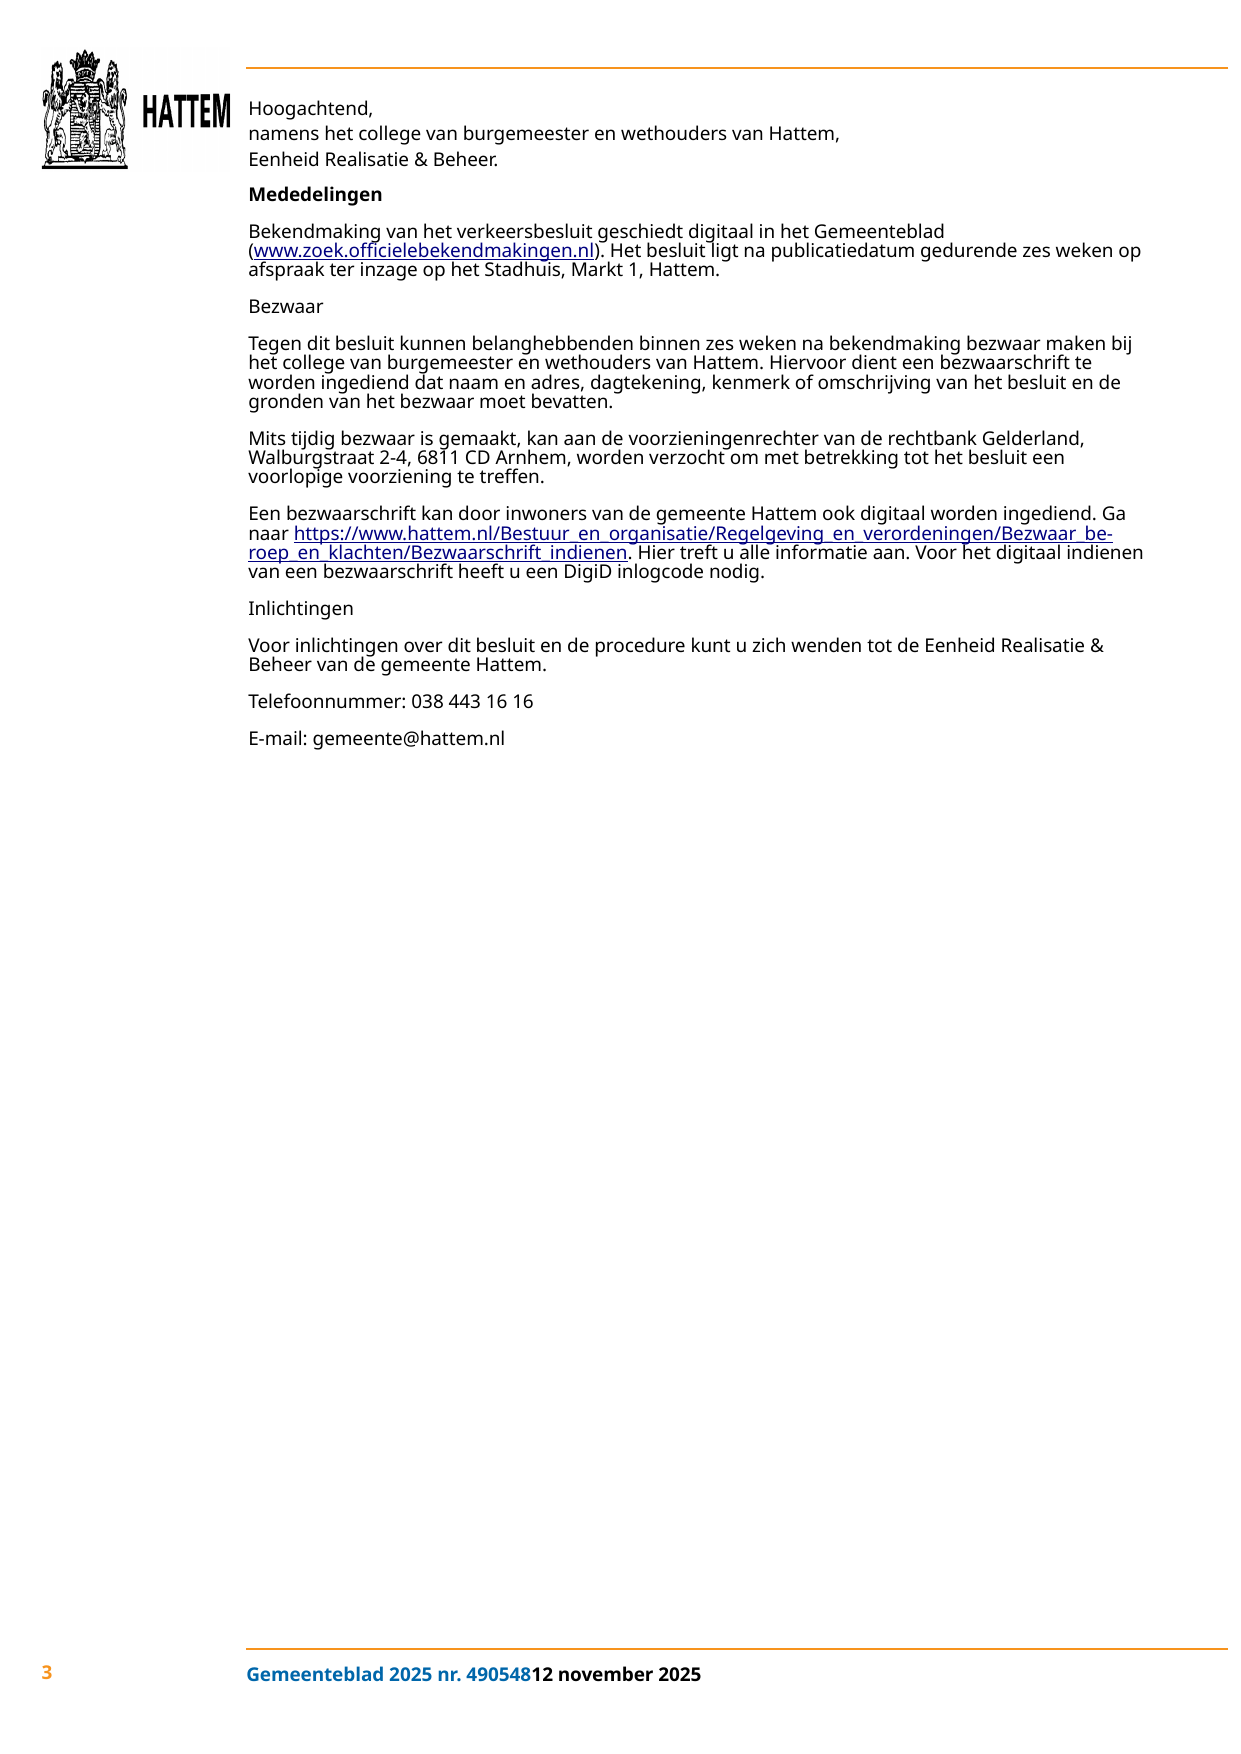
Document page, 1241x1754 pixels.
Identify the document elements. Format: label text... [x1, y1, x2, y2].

text Voor inlichtingen over dit besluit en de procedure kunt u zich wenden tot de Eenheid Realisatie & Beheer van de gemeente Hattem. [248, 637, 1152, 676]
text Telefoonnummer: 038 443 16 16 [248, 693, 1152, 713]
text namens het college van burgemeester en wethouders van Hattem, [248, 121, 1152, 146]
text Inlichtingen [248, 600, 1152, 619]
text Bekendmaking van het verkeersbesluit geschiedt digitaal in het Gemeenteblad (www.zoek.officielebekendmakingen.nl). Het besluit ligt na publicatiedatum gedurende zes weken op afspraak ter inzage op het Stadhuis, Markt 1, Hattem. [248, 223, 1152, 280]
text Bezwaar [248, 298, 1152, 317]
text Hoogachtend, [248, 95, 1152, 121]
text Een bezwaarschrift kan door inwoners van de gemeente Hattem ook digitaal worden ingediend. Ga naar https://www.hattem.nl/Bestuur_en_organisatie/Regelgeving_en_verordeningen/Bezwaar_be-roep_en_klachten/Bezwaarschrift_indienen. Hier treft u alle informatie aan. Voor het digitaal indienen van een bezwaarschrift heeft u een DigiD inlogcode nodig. [248, 505, 1152, 582]
text Eenheid Realisatie & Beheer. [248, 146, 1152, 172]
text E-mail: gemeente@hattem.nl [248, 730, 1152, 750]
text Mededelingen [248, 186, 1152, 205]
text Mits tijdig bezwaar is gemaakt, kan aan de voorzieningenrechter van de rechtbank Gelderland, Walburgstraat 2-4, 6811 CD Arnhem, worden verzocht om met betrekking tot het besluit een voorlopige voorziening te treffen. [248, 430, 1152, 488]
text Tegen dit besluit kunnen belanghebbenden binnen zes weken na bekendmaking bezwaar maken bij het college van burgemeester en wethouders van Hattem. Hiervoor dient een bezwaarschrift te worden ingediend dat naam en adres, dagtekening, kenmerk of omschrijving van het besluit en de gronden van het bezwaar moet bevatten. [248, 335, 1152, 412]
picture [41, 47, 231, 172]
